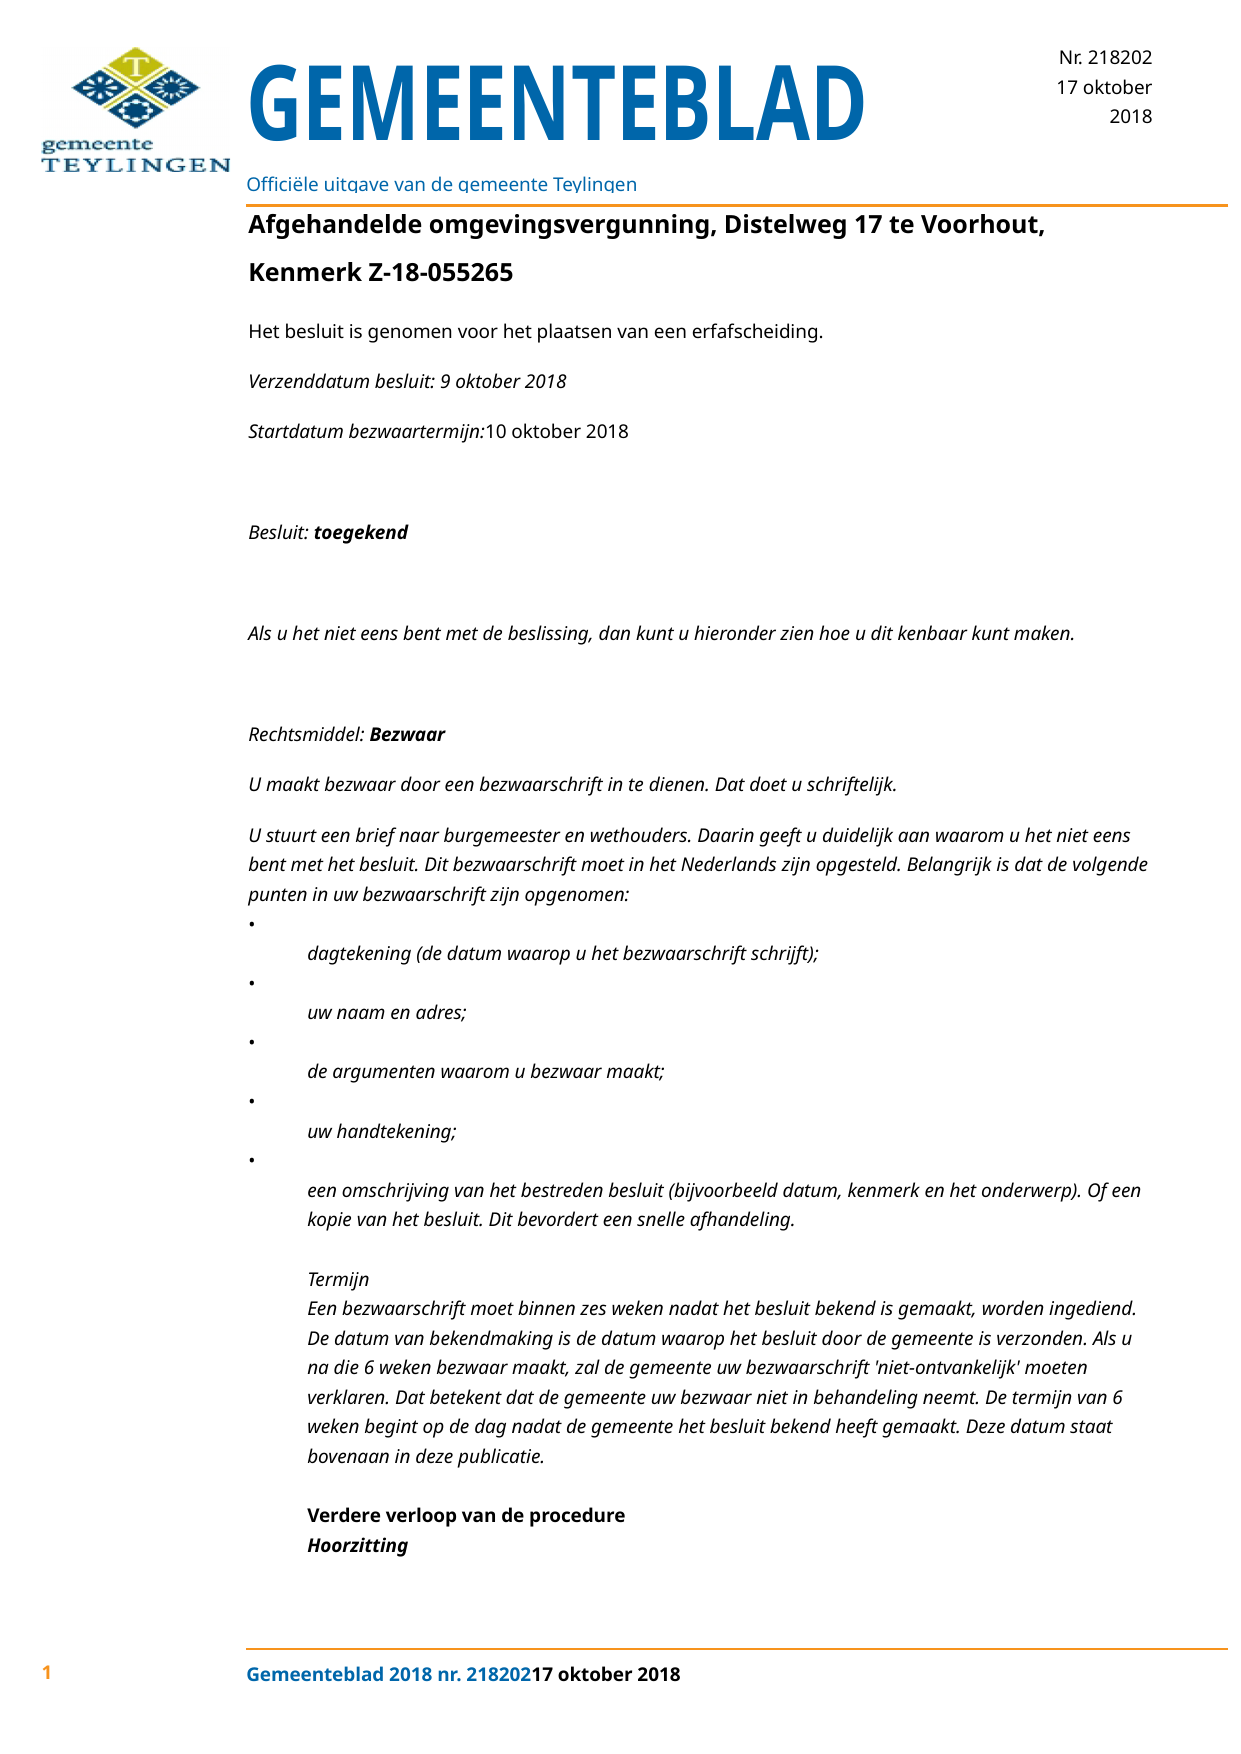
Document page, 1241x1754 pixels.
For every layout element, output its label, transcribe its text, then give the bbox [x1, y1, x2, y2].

text U maakt bezwaar door een bezwaarschrift in te dienen. Dat doet u schriftelijk. [248, 772, 1152, 797]
list Verdere verloop van de procedure [248, 1502, 1152, 1528]
list uw naam en adres; [248, 999, 1152, 1025]
list dagtekening (de datum waarop u het bezwaarschrift schrijft); [248, 940, 1152, 966]
text U stuurt een brief naar burgemeester en wethouders. Daarin geeft u duidelijk aan waarom u het niet eens bent met het besluit. Dit bezwaarschrift moet in het Nederlands zijn opgesteld. Belangrijk is dat de volgende punten in uw bezwaarschrift zijn opgenomen: [248, 822, 1152, 907]
list uw handtekening; [248, 1118, 1152, 1144]
list een omschrijving van het bestreden besluit (bijvoorbeeld datum, kenmerk en het onderwerp). Of een kopie van het besluit. Dit bevordert een snelle afhandeling. [248, 1177, 1152, 1232]
text Het besluit is genomen voor het plaatsen van een erfafscheiding. [248, 318, 1152, 344]
text Als u het niet eens bent met de beslissing, dan kunt u hieronder zien hoe u dit kenbaar kunt maken. [248, 620, 1152, 646]
list Hoorzitting [248, 1532, 1152, 1558]
picture [41, 47, 231, 172]
text Afgehandelde omgevingsvergunning, Distelweg 17 te Voorhout, Kenmerk Z-18-055265 [248, 207, 1152, 288]
text Rechtsmiddel: Bezwaar [248, 721, 1152, 747]
text Verzenddatum besluit: 9 oktober 2018 [248, 368, 1152, 394]
list Een bezwaarschrift moet binnen zes weken nadat het besluit bekend is gemaakt, worden ingediend. De datum van bekendmaking is de datum waarop het besluit door de gemeente is verzonden. Als u na die 6 weken bezwaar maakt, zal de gemeente uw bezwaarschrift 'niet-ontvankelijk' moeten verklaren. Dat betekent dat de gemeente uw bezwaar niet in behandeling neemt. De termijn van 6 weken begint op de dag nadat de gemeente het besluit bekend heeft gemaakt. Deze datum staat bovenaan in deze publicatie. [248, 1295, 1152, 1469]
list Termijn [248, 1266, 1152, 1292]
text Startdatum bezwaartermijn:10 oktober 2018 [248, 419, 1152, 444]
list de argumenten waarom u bezwaar maakt; [248, 1059, 1152, 1084]
text Besluit: toegekend [248, 519, 1152, 545]
